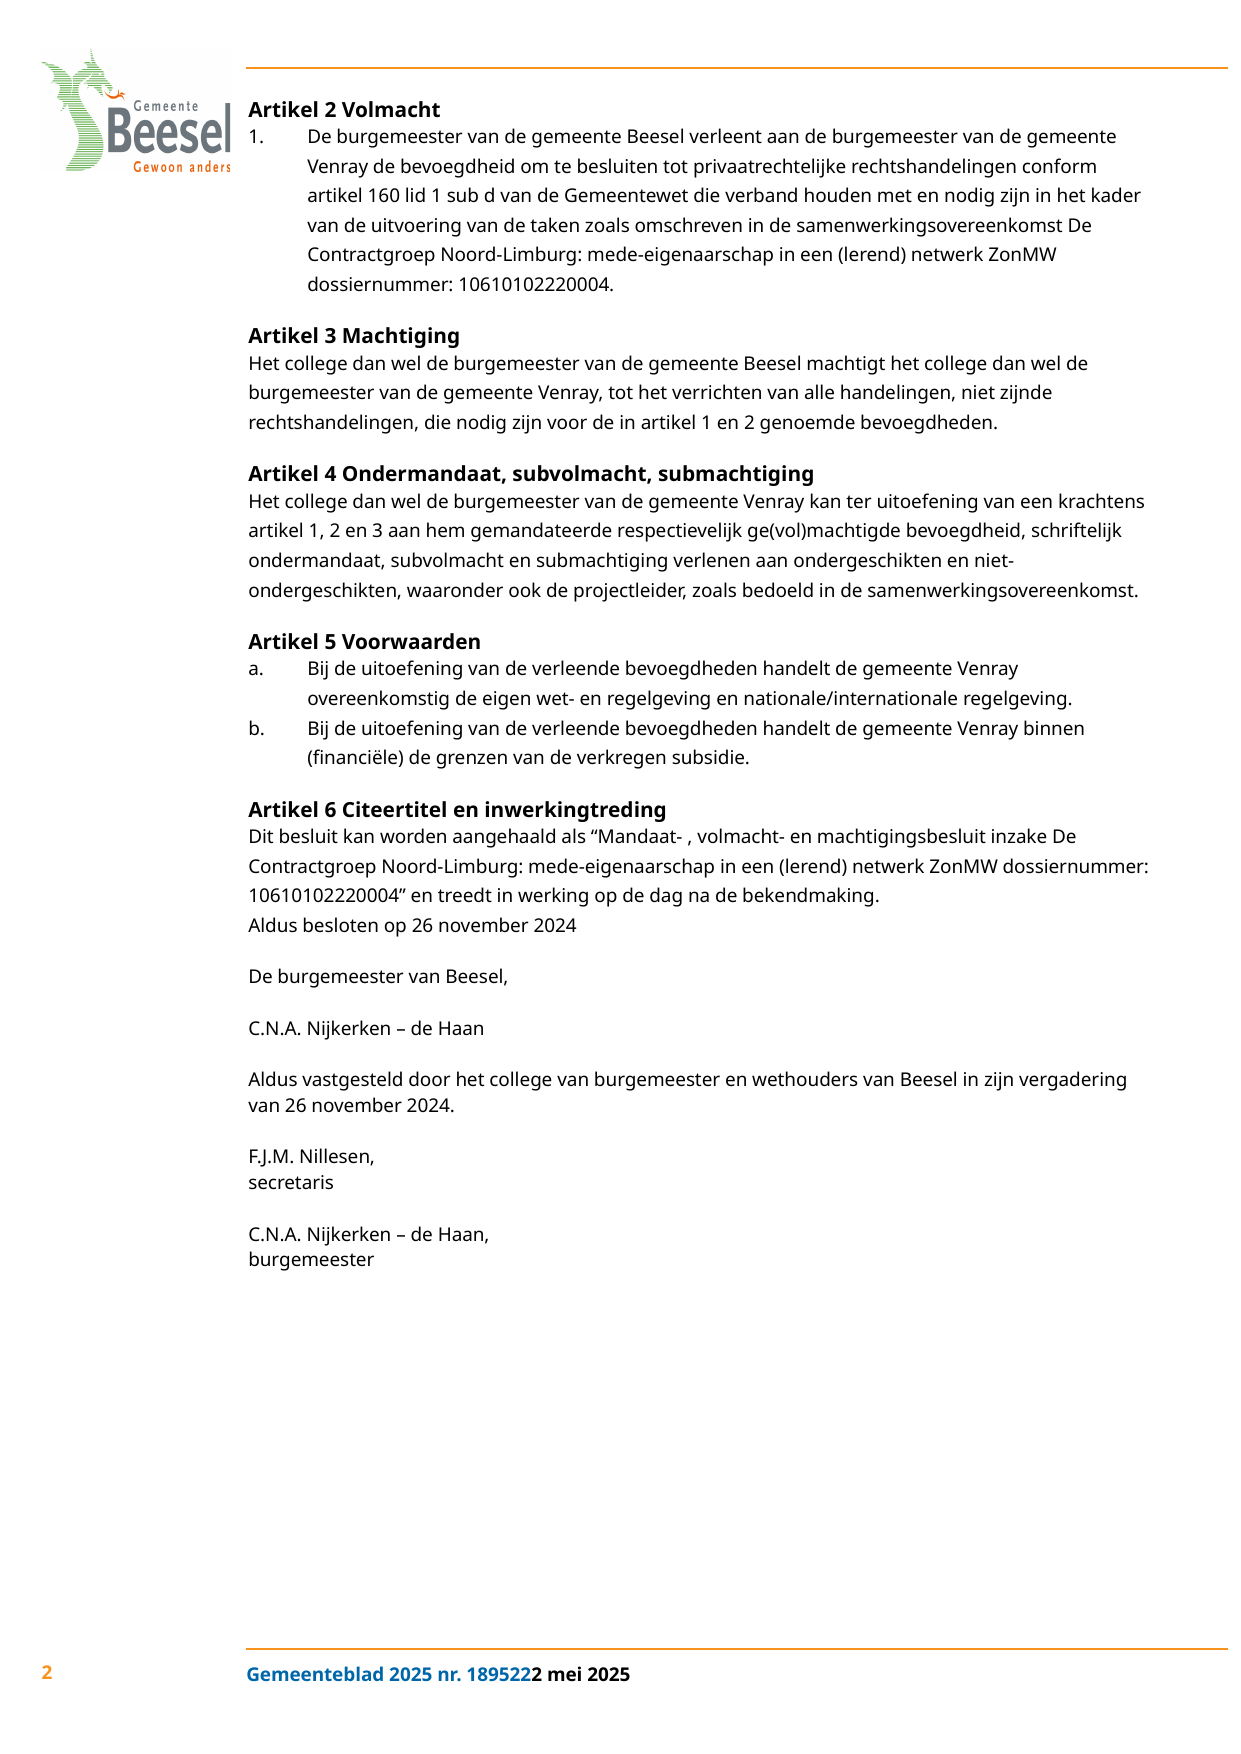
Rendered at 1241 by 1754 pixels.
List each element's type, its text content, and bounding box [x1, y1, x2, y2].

text secretaris [248, 1169, 1152, 1195]
text Het college dan wel de burgemeester van de gemeente Beesel machtigt het college dan wel de burgemeester van de gemeente Venray, tot het verrichten van alle handelingen, niet zijnde rechtshandelingen, die nodig zijn voor de in artikel 1 en 2 genoemde bevoegdheden. [248, 350, 1152, 435]
text Artikel 2 Volmacht [248, 95, 1152, 123]
text Het college dan wel de burgemeester van de gemeente Venray kan ter uitoefening van een krachtens artikel 1, 2 en 3 aan hem gemandateerde respectievelijk ge(vol)machtigde bevoegdheid, schriftelijk ondermandaat, subvolmacht en submachtiging verlenen aan ondergeschikten en niet-ondergeschikten, waaronder ook de projectleider, zoals bedoeld in de samenwerkingsovereenkomst. [248, 488, 1152, 602]
text C.N.A. Nijkerken – de Haan [248, 1015, 1152, 1041]
text burgemeester [248, 1246, 1152, 1272]
text Aldus besloten op 26 november 2024 [248, 912, 1152, 938]
list Bij de uitoefening van de verleende bevoegdheden handelt de gemeente Venray binnen (financiële) de grenzen van de verkregen subsidie. [248, 715, 1152, 770]
list De burgemeester van de gemeente Beesel verleent aan de burgemeester van de gemeente Venray de bevoegdheid om te besluiten tot privaatrechtelijke rechtshandelingen conform artikel 160 lid 1 sub d van de Gemeentewet die verband houden met en nodig zijn in het kader van de uitvoering van de taken zoals omschreven in de samenwerkingsovereenkomst De Contractgroep Noord-Limburg: mede-eigenaarschap in een (lerend) netwerk ZonMW dossiernummer: 10610102220004. [248, 123, 1152, 297]
picture [41, 47, 231, 172]
text Artikel 3 Machtiging [248, 322, 1152, 350]
text Aldus vastgesteld door het college van burgemeester en wethouders van Beesel in zijn vergadering van 26 november 2024. [248, 1066, 1152, 1118]
text C.N.A. Nijkerken – de Haan, [248, 1221, 1152, 1246]
text Dit besluit kan worden aangehaald als “Mandaat- , volmacht- en machtigingsbesluit inzake De Contractgroep Noord-Limburg: mede-eigenaarschap in een (lerend) netwerk ZonMW dossiernummer: 10610102220004” en treedt in werking op de dag na de bekendmaking. [248, 823, 1152, 908]
text Artikel 6 Citeertitel en inwerkingtreding [248, 795, 1152, 823]
text F.J.M. Nillesen, [248, 1143, 1152, 1169]
text Artikel 4 Ondermandaat, subvolmacht, submachtiging [248, 459, 1152, 488]
text Artikel 5 Voorwaarden [248, 627, 1152, 656]
text De burgemeester van Beesel, [248, 963, 1152, 989]
list Bij de uitoefening van de verleende bevoegdheden handelt de gemeente Venray overeenkomstig de eigen wet- en regelgeving en nationale/internationale regelgeving. [248, 656, 1152, 711]
